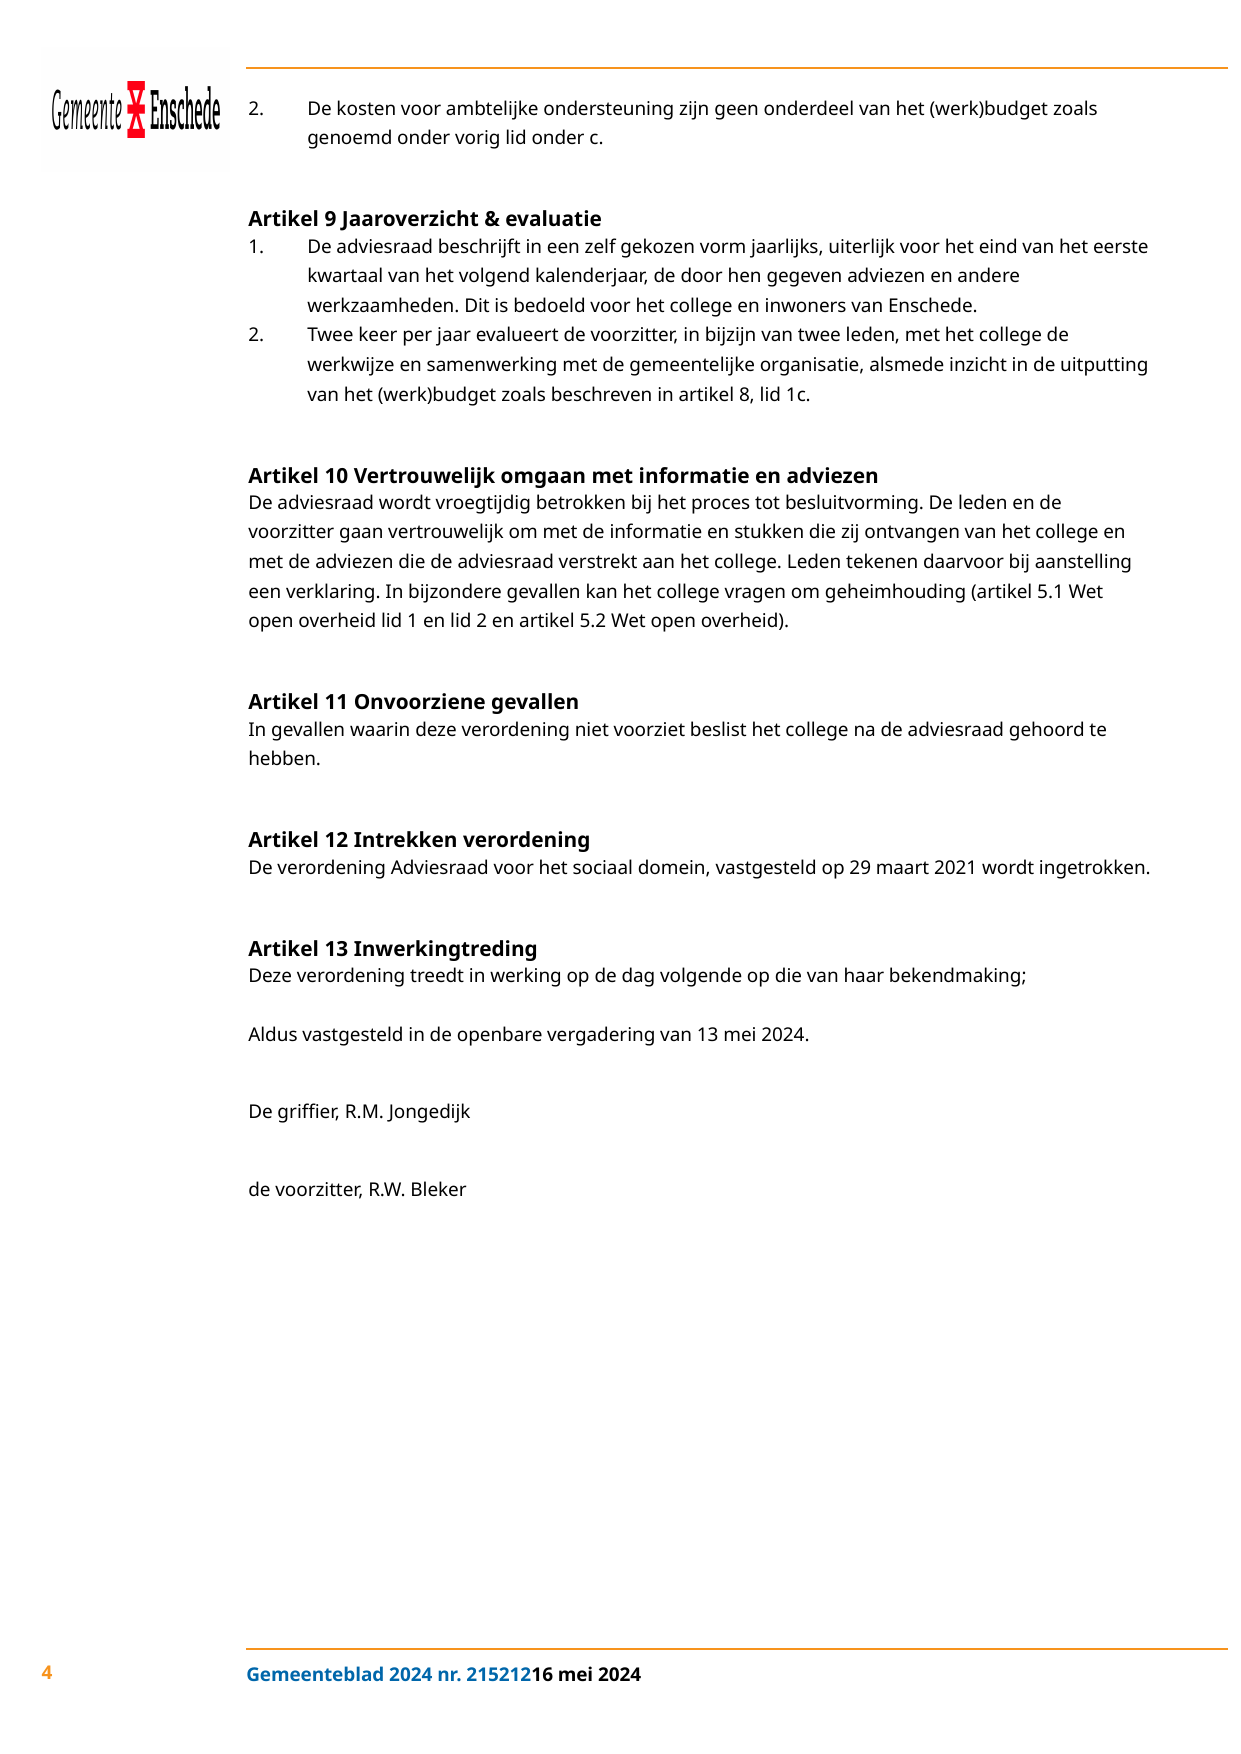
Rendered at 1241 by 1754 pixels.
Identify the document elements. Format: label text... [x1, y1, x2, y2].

picture [41, 47, 231, 172]
list De kosten voor ambtelijke ondersteuning zijn geen onderdeel van het (werk)budget zoals genoemd onder vorig lid onder c. [248, 95, 1152, 150]
text Artikel 11 Onvoorziene gevallen [248, 687, 1152, 716]
text Artikel 9 Jaaroverzicht & evaluatie [248, 204, 1152, 233]
list De adviesraad beschrijft in een zelf gekozen vorm jaarlijks, uiterlijk voor het eind van het eerste kwartaal van het volgend kalenderjaar, de door hen gegeven adviezen en andere werkzaamheden. Dit is bedoeld voor het college en inwoners van Enschede. [248, 233, 1152, 318]
text Deze verordening treedt in werking op de dag volgende op die van haar bekendmaking; [248, 962, 1152, 988]
text Artikel 13 Inwerkingtreding [248, 934, 1152, 962]
text De adviesraad wordt vroegtijdig betrokken bij het proces tot besluitvorming. De leden en de voorzitter gaan vertrouwelijk om met de informatie en stukken die zij ontvangen van het college en met de adviezen die de adviesraad verstrekt aan het college. Leden tekenen daarvoor bij aanstelling een verklaring. In bijzondere gevallen kan het college vragen om geheimhouding (artikel 5.1 Wet open overheid lid 1 en lid 2 en artikel 5.2 Wet open overheid). [248, 489, 1152, 633]
text Artikel 12 Intrekken verordening [248, 826, 1152, 854]
text De griffier, R.M. Jongedijk [248, 1099, 1152, 1124]
text de voorzitter, R.W. Bleker [248, 1176, 1152, 1202]
text De verordening Adviesraad voor het sociaal domein, vastgesteld op 29 maart 2021 wordt ingetrokken. [248, 854, 1152, 880]
text Artikel 10 Vertrouwelijk omgaan met informatie en adviezen [248, 461, 1152, 489]
text In gevallen waarin deze verordening niet voorziet beslist het college na de adviesraad gehoord te hebben. [248, 716, 1152, 771]
list Twee keer per jaar evalueert de voorzitter, in bijzijn van twee leden, met het college de werkwijze en samenwerking met de gemeentelijke organisatie, alsmede inzicht in de uitputting van het (werk)budget zoals beschreven in artikel 8, lid 1c. [248, 322, 1152, 406]
text Aldus vastgesteld in de openbare vergadering van 13 mei 2024. [248, 1022, 1152, 1047]
